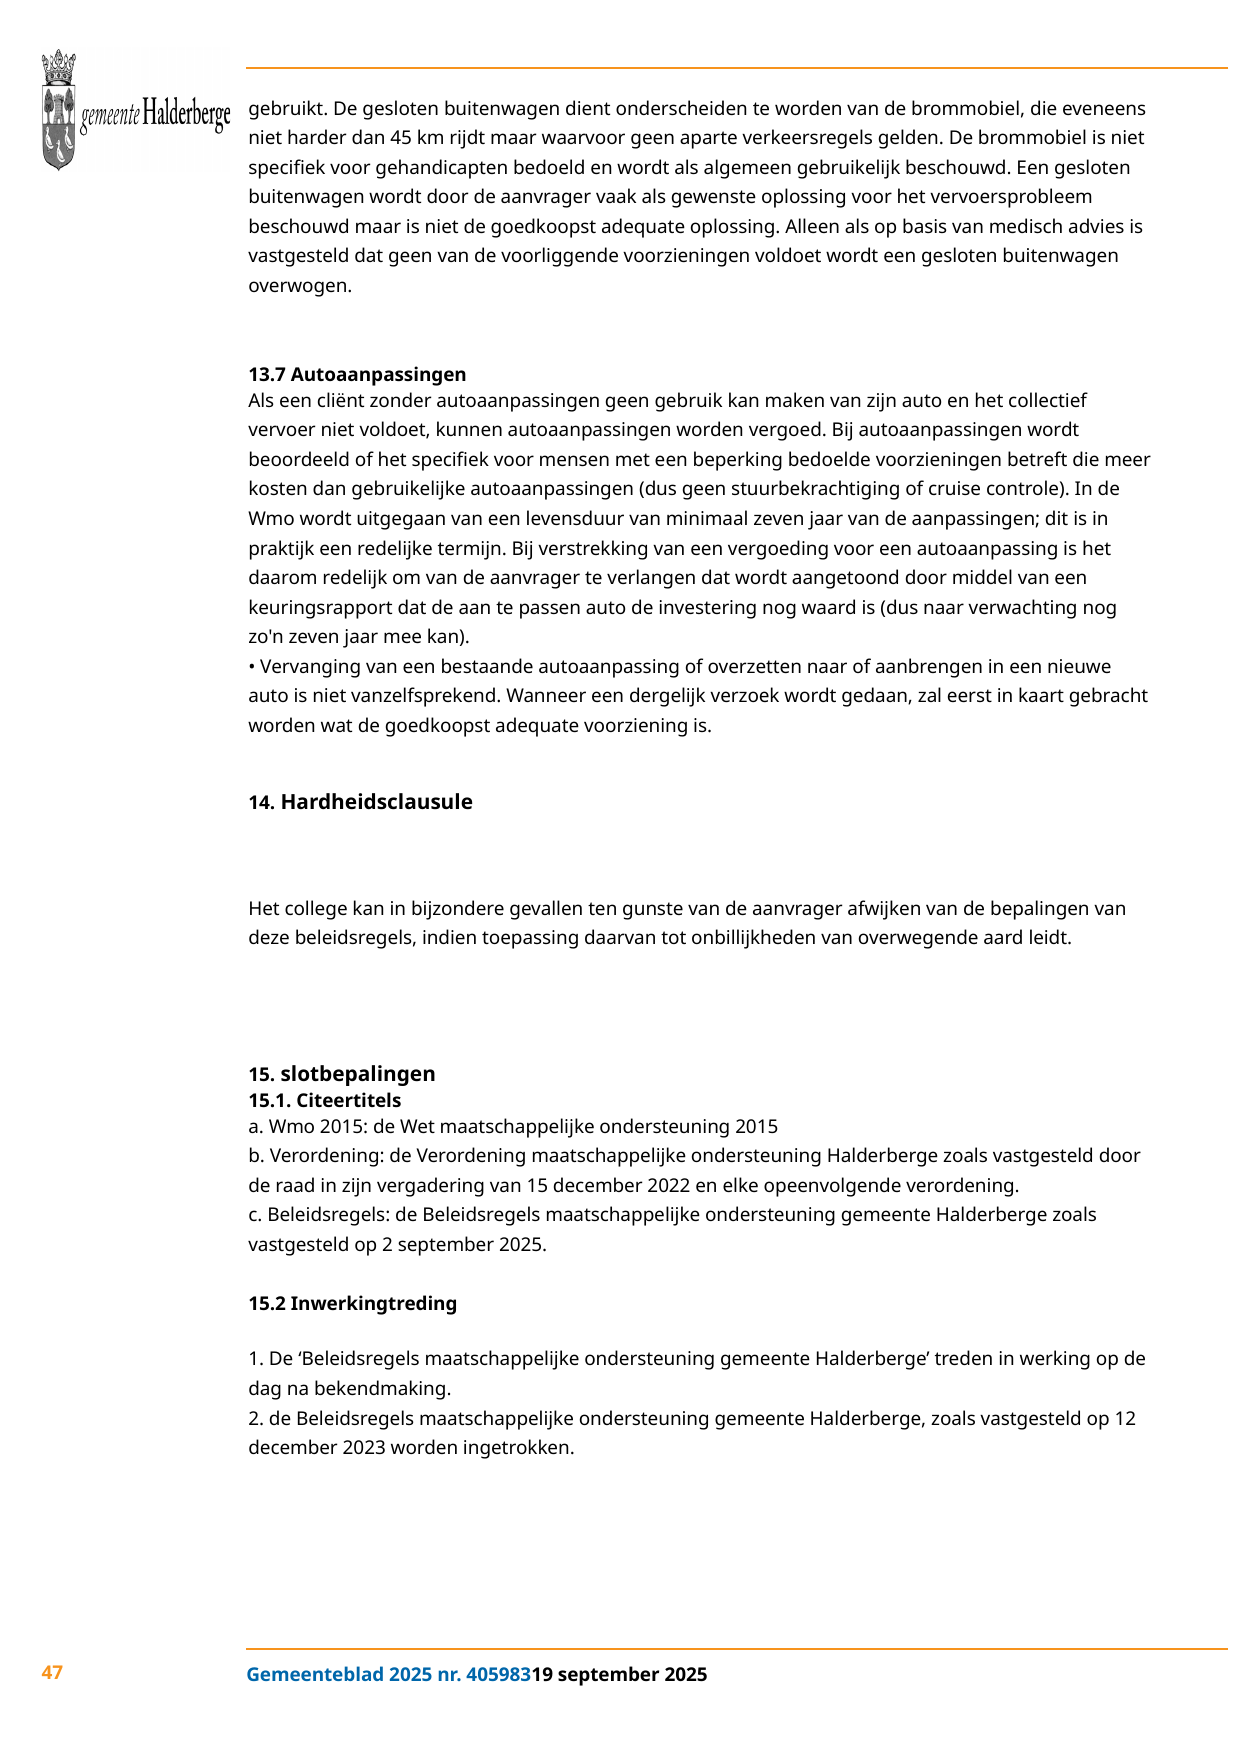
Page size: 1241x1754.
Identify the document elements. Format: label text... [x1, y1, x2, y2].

text 15. slotbepalingen [248, 1059, 1152, 1087]
text • Vervanging van een bestaande autoaanpassing of overzetten naar of aanbrengen in een nieuwe auto is niet vanzelfsprekend. Wanneer een dergelijk verzoek wordt gedaan, zal eerst in kaart gebracht worden wat de goedkoopst adequate voorziening is. [248, 653, 1152, 738]
picture [41, 47, 231, 172]
text 1. De ‘Beleidsregels maatschappelijke ondersteuning gemeente Halderberge’ treden in werking op de dag na bekendmaking. [248, 1346, 1152, 1401]
text c. Beleidsregels: de Beleidsregels maatschappelijke ondersteuning gemeente Halderberge zoals vastgesteld op 2 september 2025. [248, 1202, 1152, 1257]
text 15.1. Citeertitels [248, 1087, 1152, 1113]
text 2. de Beleidsregels maatschappelijke ondersteuning gemeente Halderberge, zoals vastgesteld op 12 december 2023 worden ingetrokken. [248, 1405, 1152, 1460]
text 14. Hardheidsclausule [248, 787, 1152, 816]
text gebruikt. De gesloten buitenwagen dient onderscheiden te worden van de brommobiel, die eveneens niet harder dan 45 km rijdt maar waarvoor geen aparte verkeersregels gelden. De brommobiel is niet specifiek voor gehandicapten bedoeld en wordt als algemeen gebruikelijk beschouwd. Een gesloten buitenwagen wordt door de aanvrager vaak als gewenste oplossing voor het vervoersprobleem beschouwd maar is niet de goedkoopst adequate oplossing. Alleen als op basis van medisch advies is vastgesteld dat geen van de voorliggende voorzieningen voldoet wordt een gesloten buitenwagen overwogen. [248, 95, 1152, 298]
text 13.7 Autoaanpassingen [248, 361, 1152, 387]
text 15.2 Inwerkingtreding [248, 1290, 1152, 1316]
text a. Wmo 2015: de Wet maatschappelijke ondersteuning 2015 [248, 1113, 1152, 1138]
text Het college kan in bijzondere gevallen ten gunste van de aanvrager afwijken van de bepalingen van deze beleidsregels, indien toepassing daarvan tot onbillijkheden van overwegende aard leidt. [248, 895, 1152, 950]
text b. Verordening: de Verordening maatschappelijke ondersteuning Halderberge zoals vastgesteld door de raad in zijn vergadering van 15 december 2022 en elke opeenvolgende verordening. [248, 1142, 1152, 1198]
text Als een cliënt zonder autoaanpassingen geen gebruik kan maken van zijn auto en het collectief vervoer niet voldoet, kunnen autoaanpassingen worden vergoed. Bij autoaanpassingen wordt beoordeeld of het specifiek voor mensen met een beperking bedoelde voorzieningen betreft die meer kosten dan gebruikelijke autoaanpassingen (dus geen stuurbekrachtiging of cruise controle). In de Wmo wordt uitgegaan van een levensduur van minimaal zeven jaar van de aanpassingen; dit is in praktijk een redelijke termijn. Bij verstrekking van een vergoeding voor een autoaanpassing is het daarom redelijk om van de aanvrager te verlangen dat wordt aangetoond door middel van een keuringsrapport dat de aan te passen auto de investering nog waard is (dus naar verwachting nog zo'n zeven jaar mee kan). [248, 387, 1152, 649]
